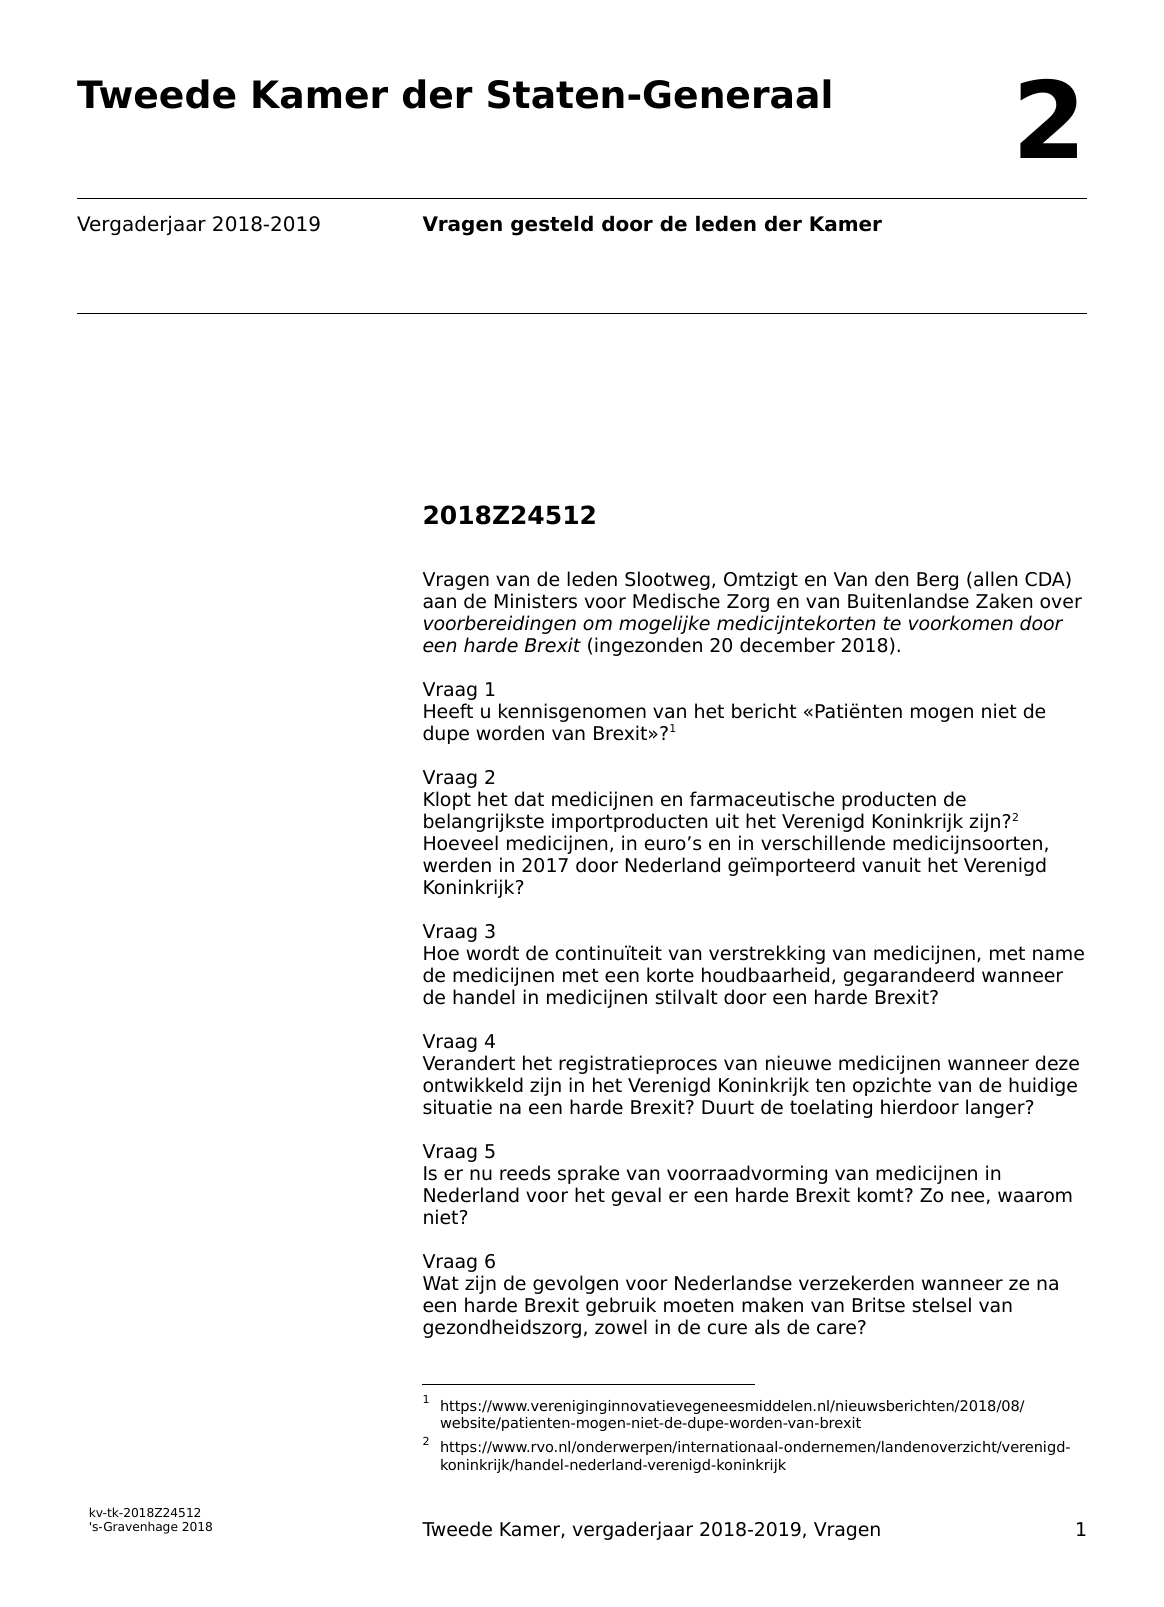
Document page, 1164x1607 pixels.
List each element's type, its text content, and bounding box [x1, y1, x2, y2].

text 's-Gravenhage 2018 [88, 1520, 323, 1534]
table_cell Vragen gesteld door de leden der Kamer [422, 199, 1087, 313]
table_header 2 [886, 59, 1087, 198]
text Is er nu reeds sprake van voorraadvorming van medicijnen in Nederland voor het geval er een harde Brexit komt? Zo nee, waarom niet? [422, 1163, 1087, 1229]
text Wat zijn de gevolgen voor Nederlandse verzekerden wanneer ze na een harde Brexit gebruik moeten maken van Britse stelsel van gezondheidszorg, zowel in de cure als de care? [422, 1273, 1087, 1339]
text Vraag 1 [422, 679, 1087, 701]
text Vraag 4 [422, 1031, 1087, 1053]
table_header Tweede Kamer der Staten-Generaal [77, 59, 886, 198]
text Vraag 2 [422, 767, 1087, 789]
text 2018Z24512 [422, 501, 1087, 531]
text Vraag 5 [422, 1141, 1087, 1163]
text Vraag 3 [422, 921, 1087, 943]
text Vraag 6 [422, 1251, 1087, 1273]
table_cell Vergaderjaar 2018-2019 [77, 199, 422, 313]
text https://www.rvo.nl/onderwerpen/internationaal-ondernemen/landenoverzicht/verenigd-koninkrijk/handel-nederland-verenigd-koninkrijk [422, 1435, 1087, 1474]
text Vragen van de leden Slootweg, Omtzigt en Van den Berg (allen CDA) aan de Ministers voor Medische Zorg en van Buitenlandse Zaken over voorbereidingen om mogelijke medicijntekorten te voorkomen door een harde Brexit (ingezonden 20 december 2018). [422, 569, 1087, 657]
text Hoe wordt de continuïteit van verstrekking van medicijnen, met name de medicijnen met een korte houdbaarheid, gegarandeerd wanneer de handel in medicijnen stilvalt door een harde Brexit? [422, 943, 1087, 1009]
text Verandert het registratieproces van nieuwe medicijnen wanneer deze ontwikkeld zijn in het Verenigd Koninkrijk ten opzichte van de huidige situatie na een harde Brexit? Duurt de toelating hierdoor langer? [422, 1053, 1087, 1119]
text https://www.vereniginginnovatievegeneesmiddelen.nl/nieuwsberichten/2018/08/website/patienten-mogen-niet-de-dupe-worden-van-brexit [422, 1393, 1087, 1432]
text Klopt het dat medicijnen en farmaceutische producten de belangrijkste importproducten uit het Verenigd Koninkrijk zijn? Hoeveel medicijnen, in euro’s en in verschillende medicijnsoorten, werden in 2017 door Nederland geïmporteerd vanuit het Verenigd Koninkrijk? [422, 789, 1087, 899]
text kv-tk-2018Z24512 [88, 1506, 323, 1520]
text Heeft u kennisgenomen van het bericht «Patiënten mogen niet de dupe worden van Brexit»? [422, 701, 1087, 745]
